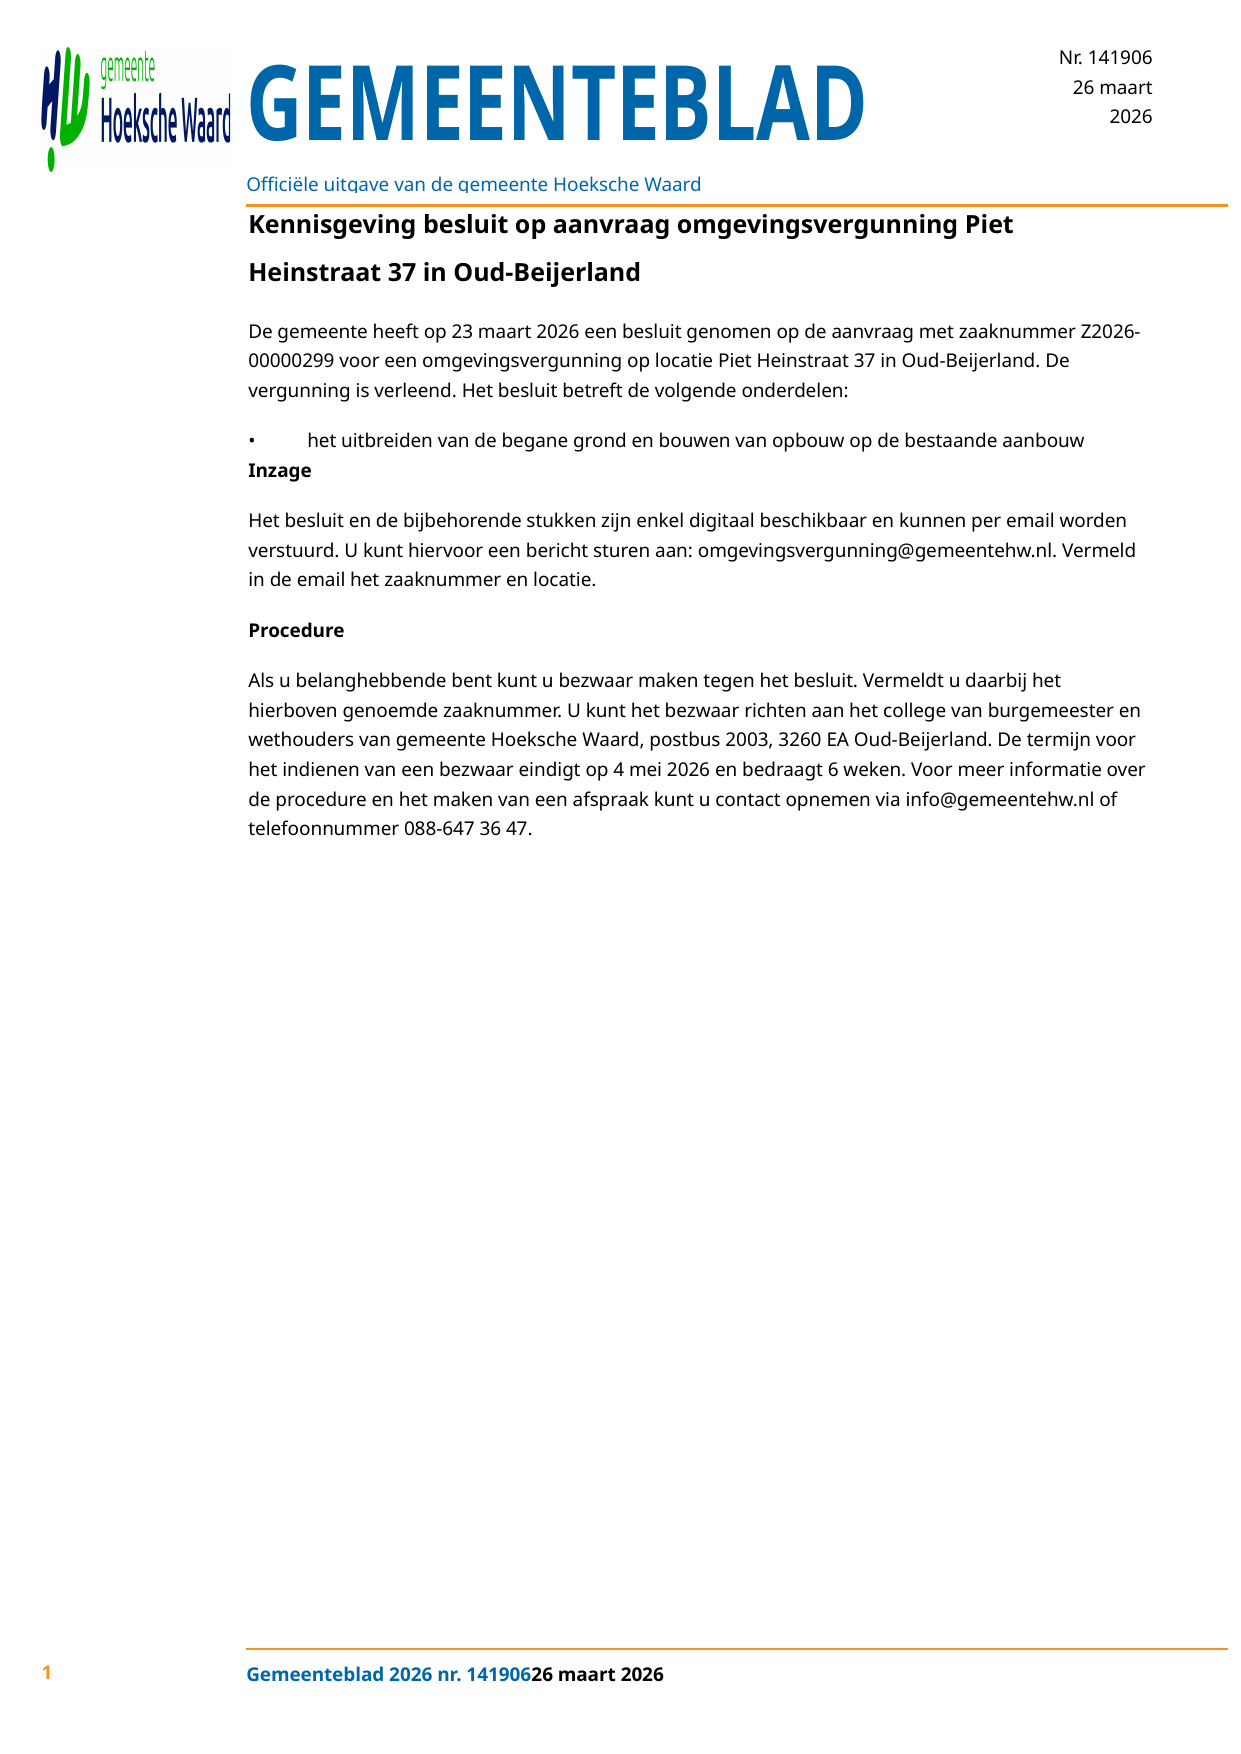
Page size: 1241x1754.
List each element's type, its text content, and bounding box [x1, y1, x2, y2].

picture [41, 47, 231, 172]
text De gemeente heeft op 23 maart 2026 een besluit genomen op de aanvraag met zaaknummer Z2026-00000299 voor een omgevingsvergunning op locatie Piet Heinstraat 37 in Oud-Beijerland. De vergunning is verleend. Het besluit betreft de volgende onderdelen: [248, 318, 1152, 403]
list het uitbreiden van de begane grond en bouwen van opbouw op de bestaande aanbouw [248, 427, 1152, 453]
text Als u belanghebbende bent kunt u bezwaar maken tegen het besluit. Vermeldt u daarbij het hierboven genoemde zaaknummer. U kunt het bezwaar richten aan het college van burgemeester en wethouders van gemeente Hoeksche Waard, postbus 2003, 3260 EA Oud-Beijerland. De termijn voor het indienen van een bezwaar eindigt op 4 mei 2026 en bedraagt 6 weken. Voor meer informatie over de procedure en het maken van een afspraak kunt u contact opnemen via info@gemeentehw.nl of telefoonnummer 088-647 36 47. [248, 667, 1152, 841]
text Inzage [248, 457, 1152, 483]
text Procedure [248, 617, 1152, 643]
text Het besluit en de bijbehorende stukken zijn enkel digitaal beschikbaar en kunnen per email worden verstuurd. U kunt hiervoor een bericht sturen aan: omgevingsvergunning@gemeentehw.nl. Vermeld in de email het zaaknummer en locatie. [248, 507, 1152, 592]
text Kennisgeving besluit op aanvraag omgevingsvergunning Piet Heinstraat 37 in Oud-Beijerland [248, 207, 1152, 288]
